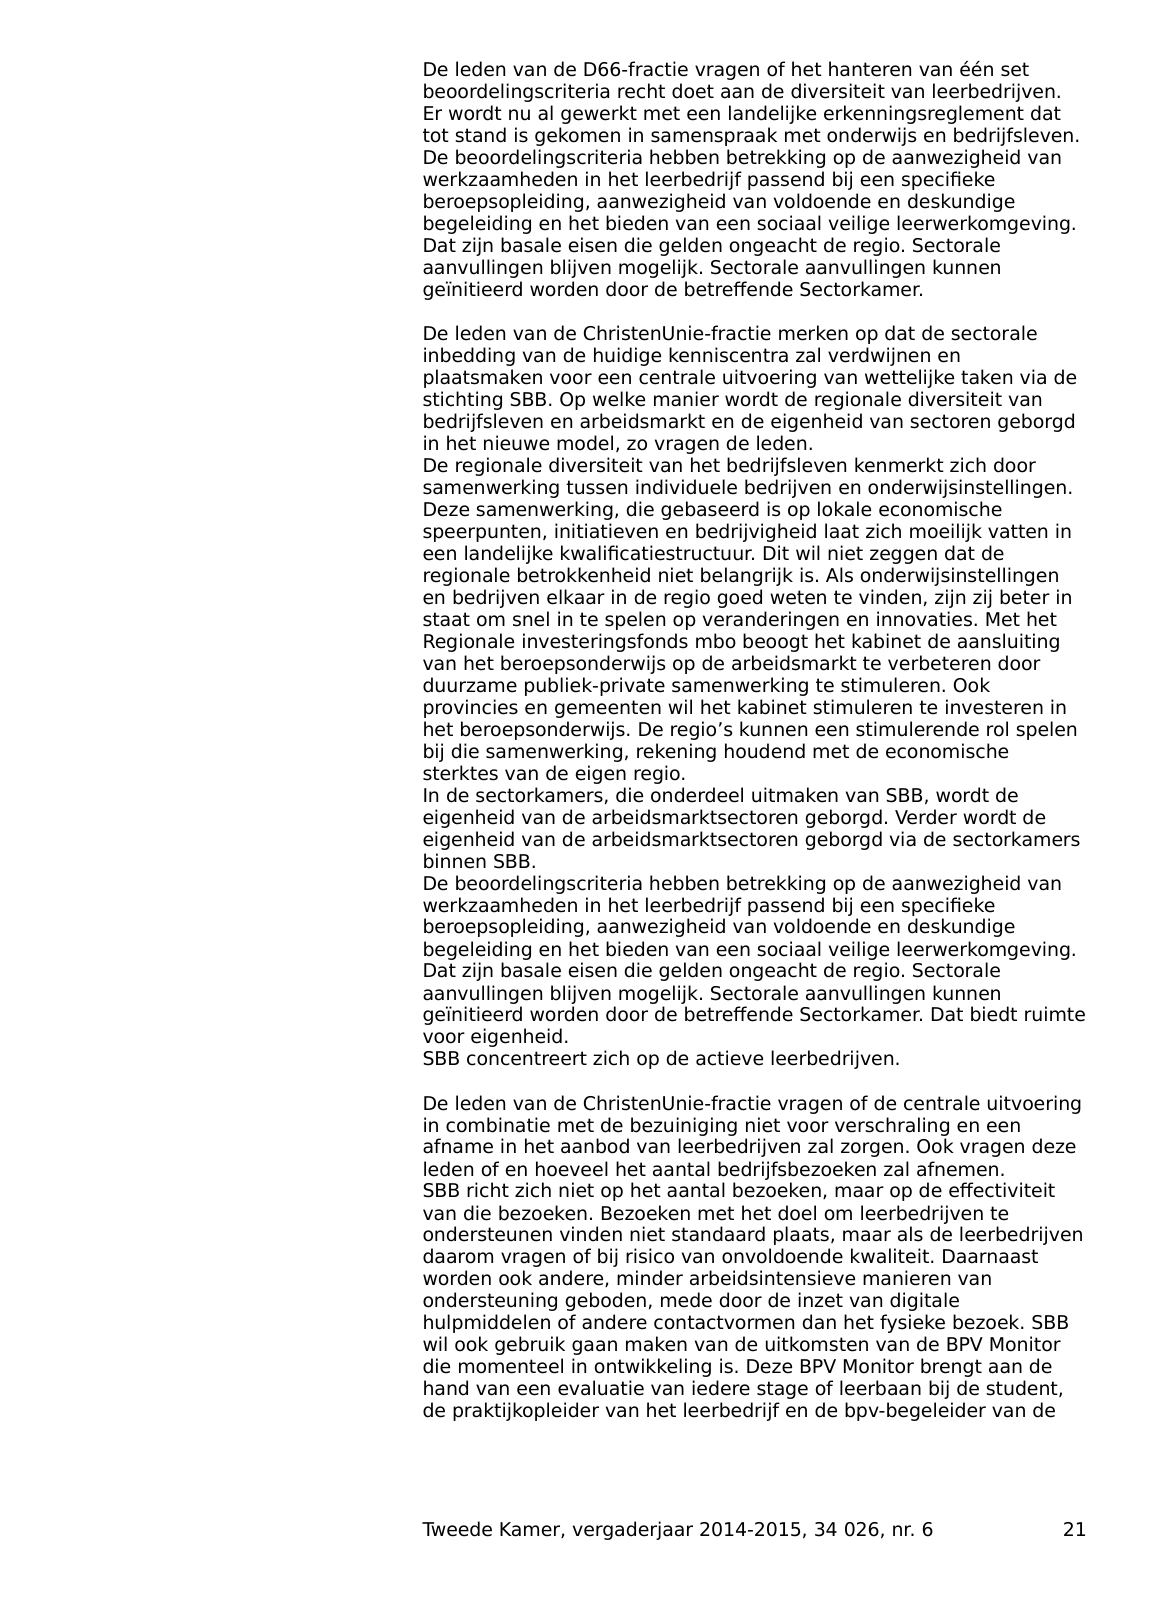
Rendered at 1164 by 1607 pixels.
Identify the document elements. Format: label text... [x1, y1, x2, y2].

text De leden van de D66-fractie vragen of het hanteren van één set beoordelingscriteria recht doet aan de diversiteit van leerbedrijven. [422, 59, 1087, 103]
text SBB concentreert zich op de actieve leerbedrijven. [422, 1048, 1087, 1070]
text De regionale diversiteit van het bedrijfsleven kenmerkt zich door samenwerking tussen individuele bedrijven en onderwijsinstellingen. Deze samenwerking, die gebaseerd is op lokale economische speerpunten, initiatieven en bedrijvigheid laat zich moeilijk vatten in een landelijke kwalificatiestructuur. Dit wil niet zeggen dat de regionale betrokkenheid niet belangrijk is. Als onderwijsinstellingen en bedrijven elkaar in de regio goed weten te vinden, zijn zij beter in staat om snel in te spelen op veranderingen en innovaties. Met het Regionale investeringsfonds mbo beoogt het kabinet de aansluiting van het beroepsonderwijs op de arbeidsmarkt te verbeteren door duurzame publiek-private samenwerking te stimuleren. Ook provincies en gemeenten wil het kabinet stimuleren te investeren in het beroepsonderwijs. De regio’s kunnen een stimulerende rol spelen bij die samenwerking, rekening houdend met de economische sterktes van de eigen regio. [422, 455, 1087, 784]
text In de sectorkamers, die onderdeel uitmaken van SBB, wordt de eigenheid van de arbeidsmarktsectoren geborgd. Verder wordt de eigenheid van de arbeidsmarktsectoren geborgd via de sectorkamers binnen SBB. [422, 784, 1087, 872]
text SBB richt zich niet op het aantal bezoeken, maar op de effectiviteit van die bezoeken. Bezoeken met het doel om leerbedrijven te ondersteunen vinden niet standaard plaats, maar als de leerbedrijven daarom vragen of bij risico van onvoldoende kwaliteit. Daarnaast worden ook andere, minder arbeidsintensieve manieren van ondersteuning geboden, mede door de inzet van digitale hulpmiddelen of andere contactvormen dan het fysieke bezoek. SBB wil ook gebruik gaan maken van de uitkomsten van de BPV Monitor die momenteel in ontwikkeling is. Deze BPV Monitor brengt aan de hand van een evaluatie van iedere stage of leerbaan bij de student, de praktijkopleider van het leerbedrijf en de bpv-begeleider van de [422, 1180, 1087, 1422]
text De beoordelingscriteria hebben betrekking op de aanwezigheid van werkzaamheden in het leerbedrijf passend bij een specifieke beroepsopleiding, aanwezigheid van voldoende en deskundige begeleiding en het bieden van een sociaal veilige leerwerkomgeving. Dat zijn basale eisen die gelden ongeacht de regio. Sectorale aanvullingen blijven mogelijk. Sectorale aanvullingen kunnen geïnitieerd worden door de betreffende Sectorkamer. Dat biedt ruimte voor eigenheid. [422, 872, 1087, 1048]
text De leden van de ChristenUnie-fractie vragen of de centrale uitvoering in combinatie met de bezuiniging niet voor verschraling en een afname in het aanbod van leerbedrijven zal zorgen. Ook vragen deze leden of en hoeveel het aantal bedrijfsbezoeken zal afnemen. [422, 1092, 1087, 1180]
text Er wordt nu al gewerkt met een landelijke erkenningsreglement dat tot stand is gekomen in samenspraak met onderwijs en bedrijfsleven. De beoordelingscriteria hebben betrekking op de aanwezigheid van werkzaamheden in het leerbedrijf passend bij een specifieke beroepsopleiding, aanwezigheid van voldoende en deskundige begeleiding en het bieden van een sociaal veilige leerwerkomgeving. Dat zijn basale eisen die gelden ongeacht de regio. Sectorale aanvullingen blijven mogelijk. Sectorale aanvullingen kunnen geïnitieerd worden door de betreffende Sectorkamer. [422, 103, 1087, 301]
text De leden van de ChristenUnie-fractie merken op dat de sectorale inbedding van de huidige kenniscentra zal verdwijnen en plaatsmaken voor een centrale uitvoering van wettelijke taken via de stichting SBB. Op welke manier wordt de regionale diversiteit van bedrijfsleven en arbeidsmarkt en de eigenheid van sectoren geborgd in het nieuwe model, zo vragen de leden. [422, 323, 1087, 455]
